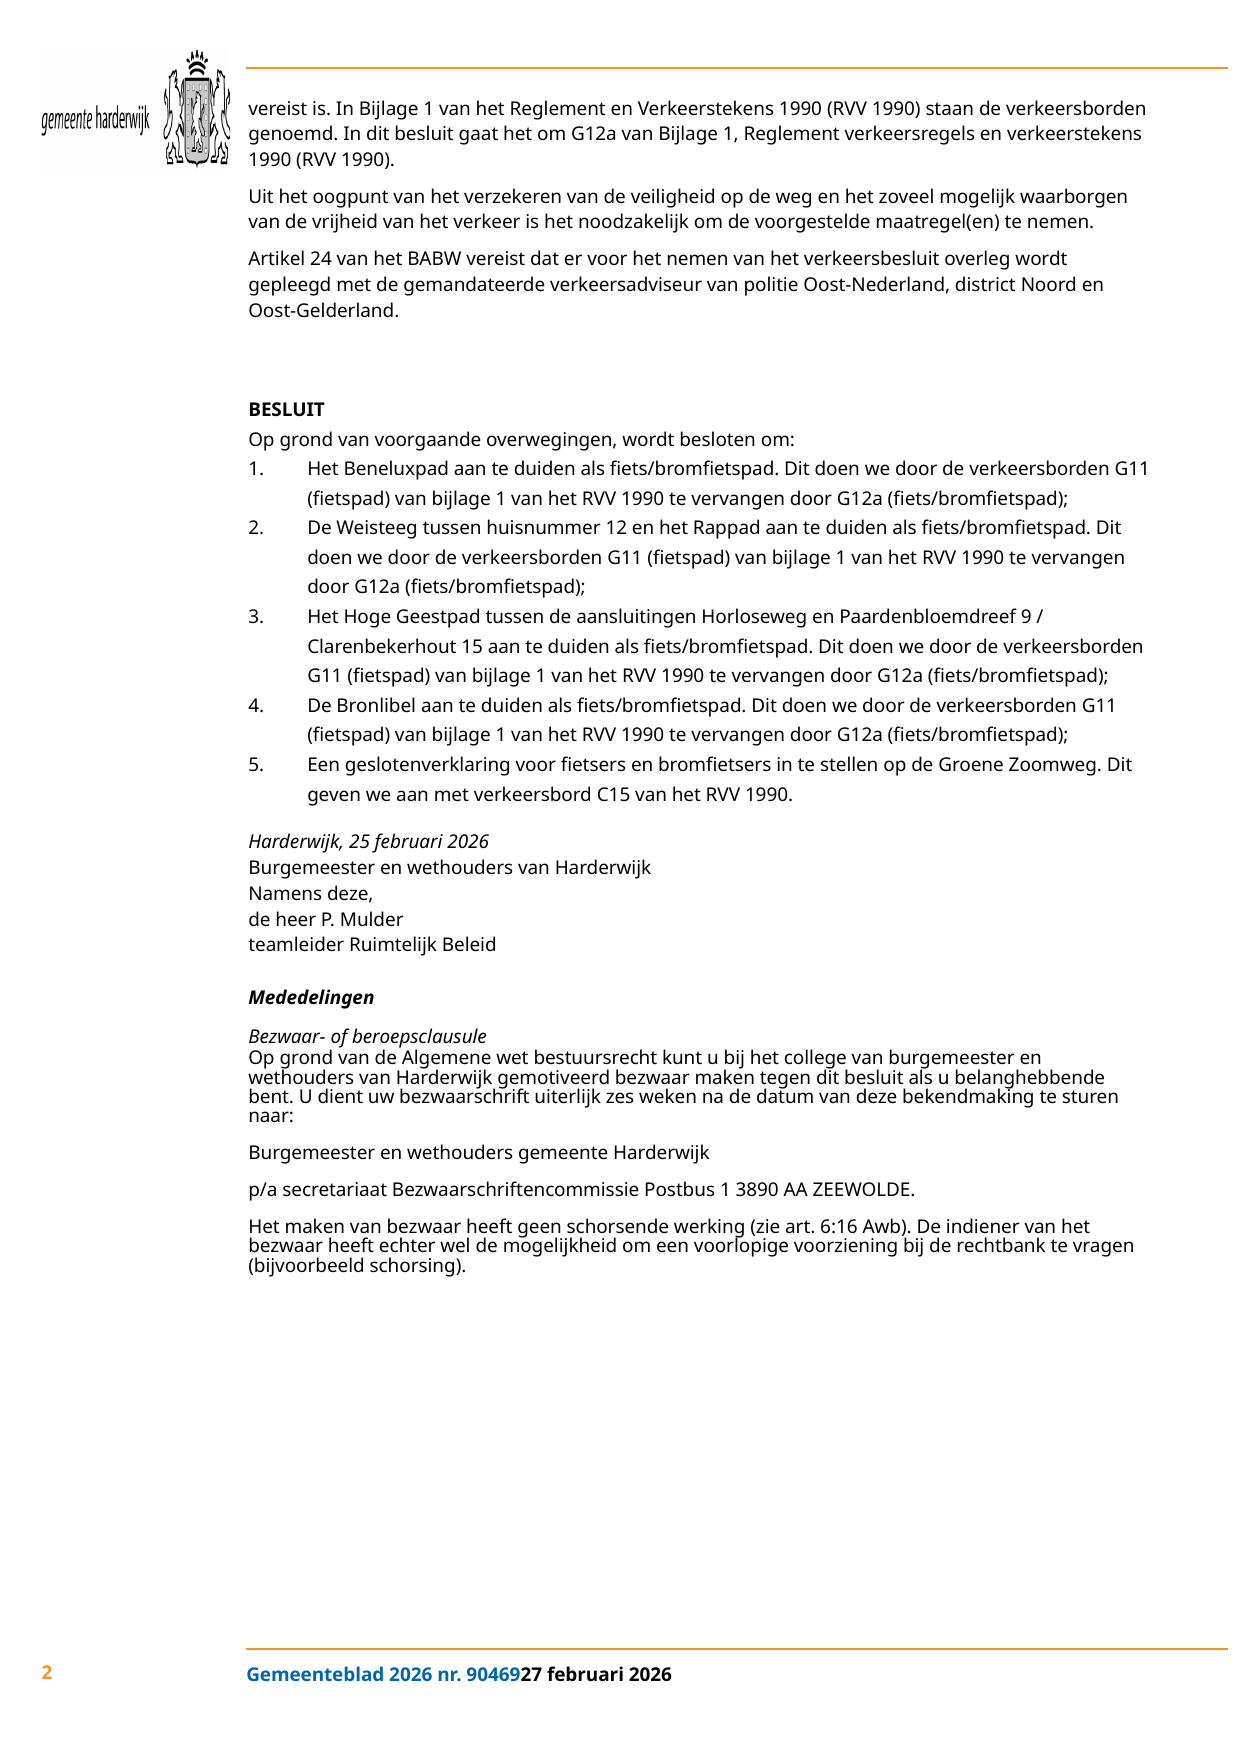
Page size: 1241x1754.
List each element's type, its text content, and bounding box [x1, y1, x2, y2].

list De Weisteeg tussen huisnummer 12 en het Rappad aan te duiden als fiets/bromfietspad. Dit doen we door de verkeersborden G11 (fietspad) van bijlage 1 van het RVV 1990 te vervangen door G12a (fiets/bromfietspad); [248, 514, 1152, 599]
text Mededelingen [248, 984, 1152, 1010]
text BESLUIT [248, 396, 1152, 422]
picture [41, 47, 231, 172]
text Artikel 24 van het BABW vereist dat er voor het nemen van het verkeersbesluit overleg wordt gepleegd met de gemandateerde verkeersadviseur van politie Oost-Nederland, district Noord en Oost-Gelderland. [248, 245, 1152, 322]
list Het Beneluxpad aan te duiden als fiets/bromfietspad. Dit doen we door de verkeersborden G11 (fietspad) van bijlage 1 van het RVV 1990 te vervangen door G12a (fiets/bromfietspad); [248, 455, 1152, 511]
text Op grond van voorgaande overwegingen, wordt besloten om: [248, 426, 1152, 451]
text Namens deze, [248, 880, 1152, 906]
text Op grond van de Algemene wet bestuursrecht kunt u bij het college van burgemeester en wethouders van Harderwijk gemotiveerd bezwaar maken tegen dit besluit als u belanghebbende bent. U dient uw bezwaarschrift uiterlijk zes weken na de datum van deze bekendmaking te sturen naar: [248, 1049, 1152, 1126]
text Harderwijk, 25 februari 2026 [248, 828, 1152, 854]
text Burgemeester en wethouders gemeente Harderwijk [248, 1144, 1152, 1163]
text Bezwaar- of beroepsclausule [248, 1024, 1152, 1049]
text Burgemeester en wethouders van Harderwijk [248, 854, 1152, 880]
text teamleider Ruimtelijk Beleid [248, 931, 1152, 957]
list Een geslotenverklaring voor fietsers en bromfietsers in te stellen op de Groene Zoomweg. Dit geven we aan met verkeersbord C15 van het RVV 1990. [248, 751, 1152, 806]
list Het Hoge Geestpad tussen de aansluitingen Horloseweg en Paardenbloemdreef 9 / Clarenbekerhout 15 aan te duiden als fiets/bromfietspad. Dit doen we door de verkeersborden G11 (fietspad) van bijlage 1 van het RVV 1990 te vervangen door G12a (fiets/bromfietspad); [248, 603, 1152, 688]
text vereist is. In Bijlage 1 van het Reglement en Verkeerstekens 1990 (RVV 1990) staan de verkeersborden genoemd. In dit besluit gaat het om G12a van Bijlage 1, Reglement verkeersregels en verkeerstekens 1990 (RVV 1990). [248, 95, 1152, 172]
list De Bronlibel aan te duiden als fiets/bromfietspad. Dit doen we door de verkeersborden G11 (fietspad) van bijlage 1 van het RVV 1990 te vervangen door G12a (fiets/bromfietspad); [248, 692, 1152, 747]
text Het maken van bezwaar heeft geen schorsende werking (zie art. 6:16 Awb). De indiener van het bezwaar heeft echter wel de mogelijkheid om een voorlopige voorziening bij de rechtbank te vragen (bijvoorbeeld schorsing). [248, 1218, 1152, 1276]
text p/a secretariaat Bezwaarschriftencommissie Postbus 1 3890 AA ZEEWOLDE. [248, 1181, 1152, 1200]
text Uit het oogpunt van het verzekeren van de veiligheid op de weg en het zoveel mogelijk waarborgen van de vrijheid van het verkeer is het noodzakelijk om de voorgestelde maatregel(en) te nemen. [248, 183, 1152, 234]
text de heer P. Mulder [248, 906, 1152, 931]
